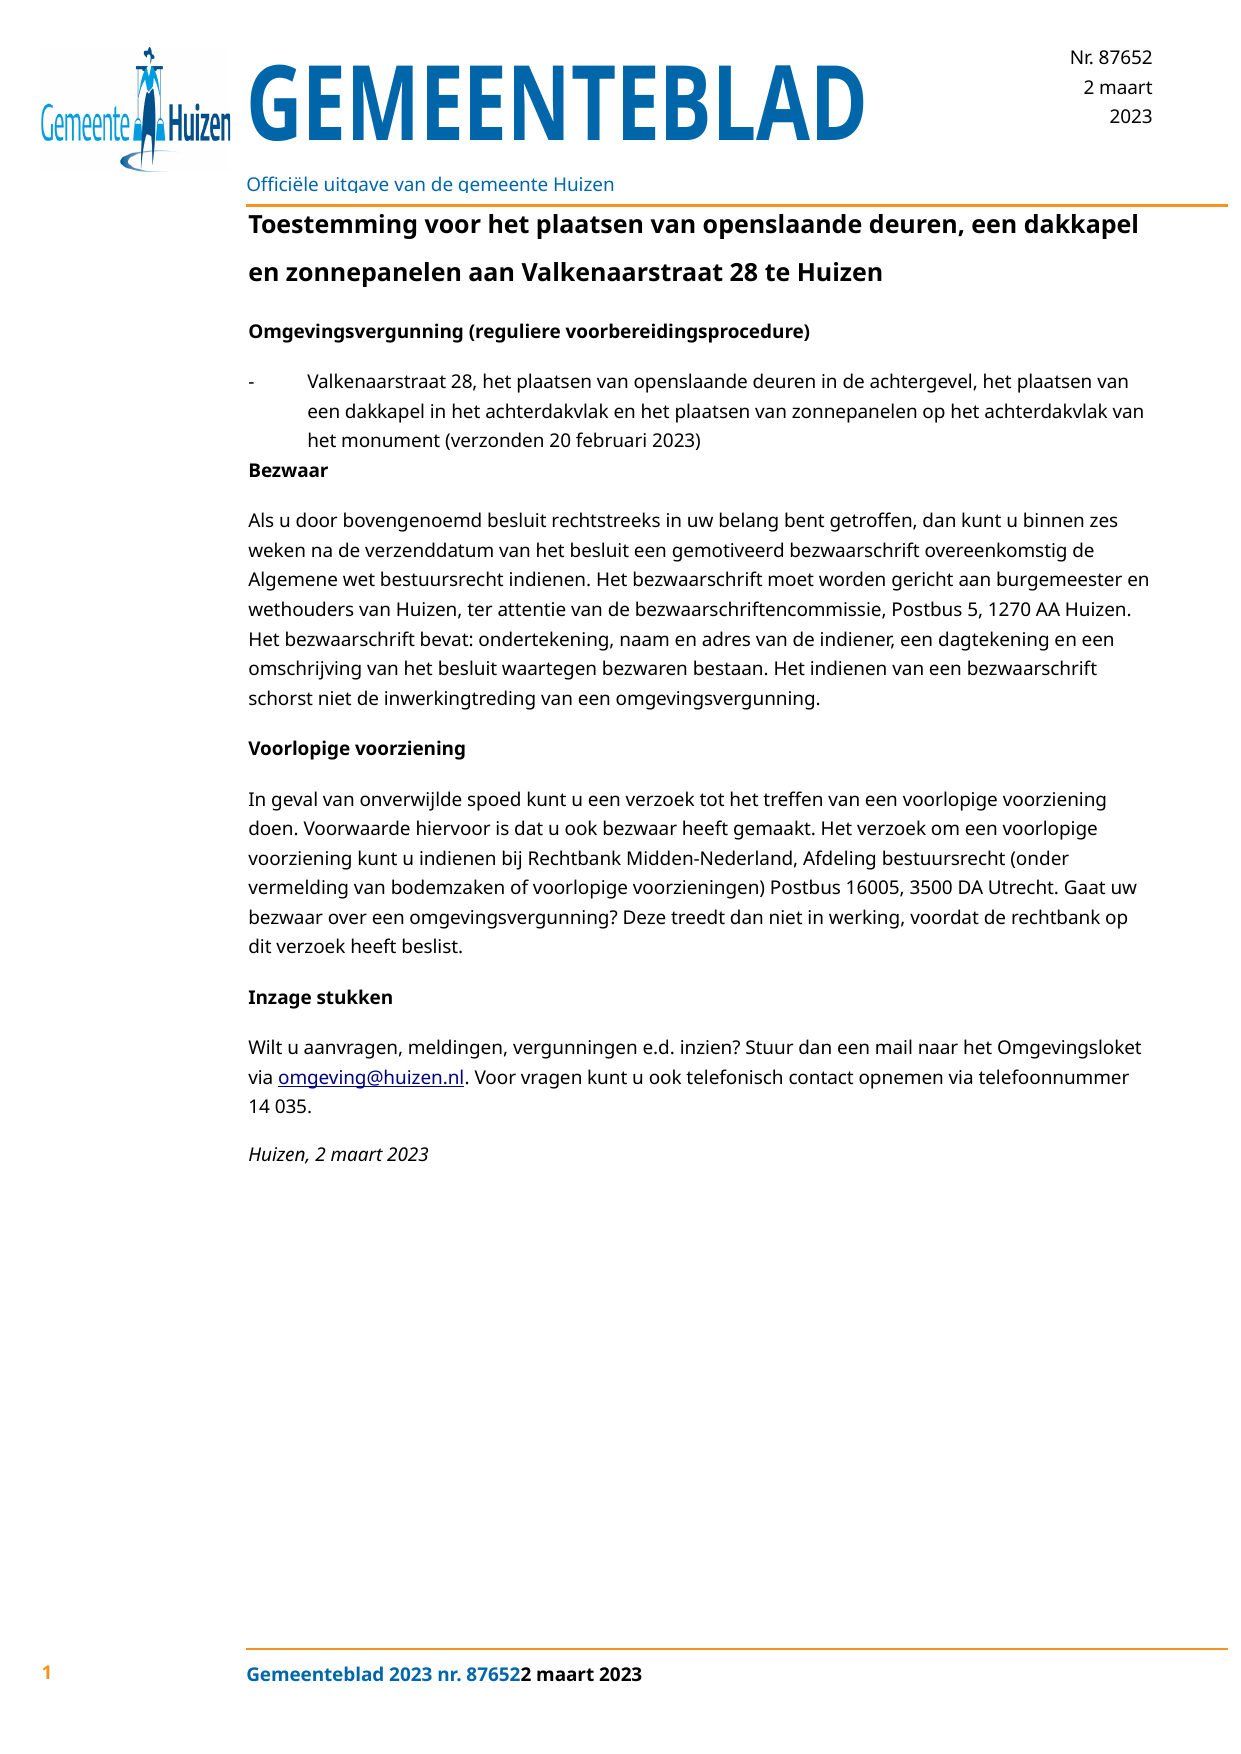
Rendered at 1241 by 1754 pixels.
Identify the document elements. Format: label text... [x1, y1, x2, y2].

text Bezwaar [248, 457, 1152, 483]
text Huizen, 2 maart 2023 [248, 1142, 1152, 1167]
text Omgevingsvergunning (reguliere voorbereidingsprocedure) [248, 318, 1152, 344]
list Valkenaarstraat 28, het plaatsen van openslaande deuren in de achtergevel, het plaatsen van een dakkapel in het achterdakvlak en het plaatsen van zonnepanelen op het achterdakvlak van het monument (verzonden 20 februari 2023) [248, 368, 1152, 453]
text Inzage stukken [248, 984, 1152, 1010]
text Toestemming voor het plaatsen van openslaande deuren, een dakkapel en zonnepanelen aan Valkenaarstraat 28 te Huizen [248, 207, 1152, 288]
text Wilt u aanvragen, meldingen, vergunningen e.d. inzien? Stuur dan een mail naar het Omgevingsloket via omgeving@huizen.nl. Voor vragen kunt u ook telefonisch contact opnemen via telefoonnummer 14 035. [248, 1034, 1152, 1119]
text In geval van onverwijlde spoed kunt u een verzoek tot het treffen van een voorlopige voorziening doen. Voorwaarde hiervoor is dat u ook bezwaar heeft gemaakt. Het verzoek om een voorlopige voorziening kunt u indienen bij Rechtbank Midden-Nederland, Afdeling bestuursrecht (onder vermelding van bodemzaken of voorlopige voorzieningen) Postbus 16005, 3500 DA Utrecht. Gaat uw bezwaar over een omgevingsvergunning? Deze treedt dan niet in werking, voordat de rechtbank op dit verzoek heeft beslist. [248, 786, 1152, 959]
text Voorlopige voorziening [248, 735, 1152, 761]
text Als u door bovengenoemd besluit rechtstreeks in uw belang bent getroffen, dan kunt u binnen zes weken na de verzenddatum van het besluit een gemotiveerd bezwaarschrift overeenkomstig de Algemene wet bestuursrecht indienen. Het bezwaarschrift moet worden gericht aan burgemeester en wethouders van Huizen, ter attentie van de bezwaarschriftencommissie, Postbus 5, 1270 AA Huizen. Het bezwaarschrift bevat: ondertekening, naam en adres van de indiener, een dagtekening en een omschrijving van het besluit waartegen bezwaren bestaan. Het indienen van een bezwaarschrift schorst niet de inwerkingtreding van een omgevingsvergunning. [248, 507, 1152, 711]
picture [41, 47, 231, 172]
